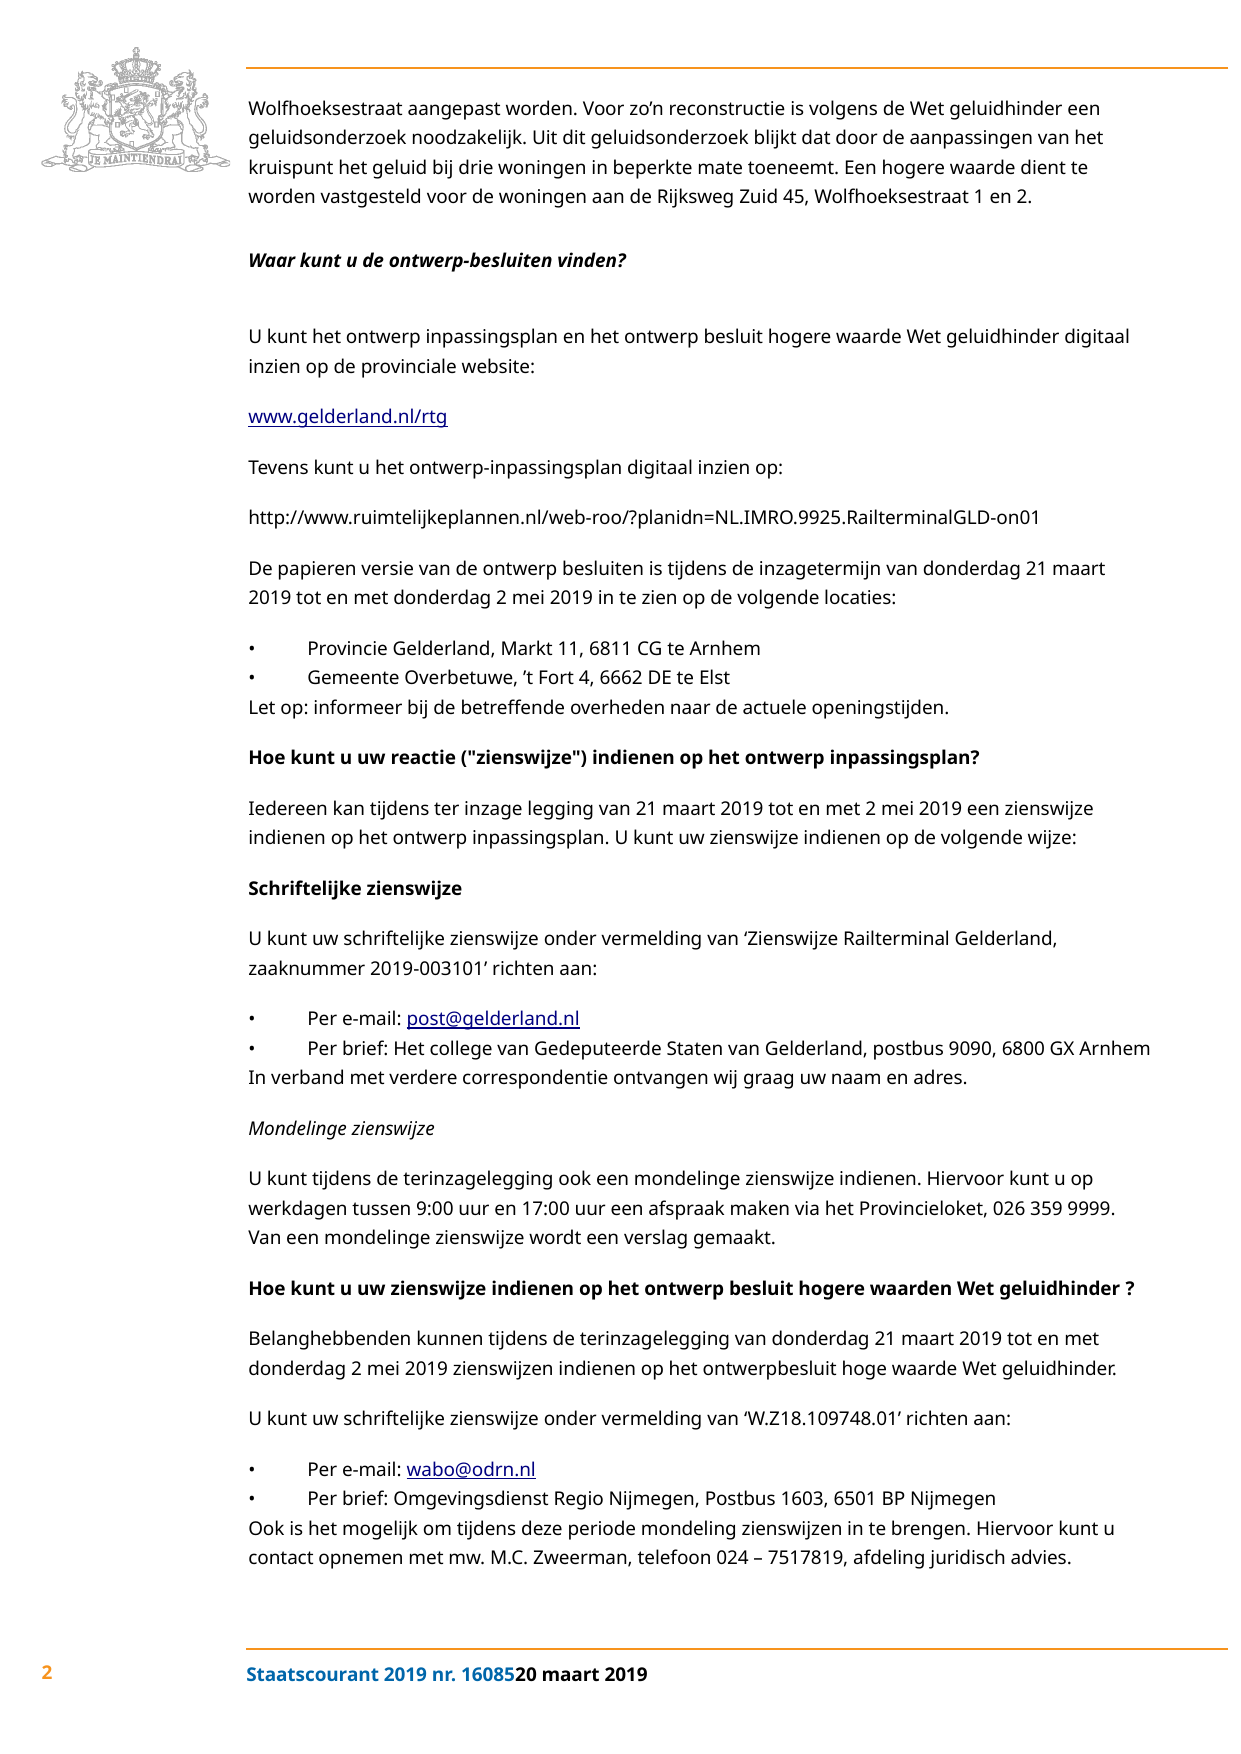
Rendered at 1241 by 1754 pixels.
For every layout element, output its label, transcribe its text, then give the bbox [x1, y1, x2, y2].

text Belanghebbenden kunnen tijdens de terinzagelegging van donderdag 21 maart 2019 tot en met donderdag 2 mei 2019 zienswijzen indienen op het ontwerpbesluit hoge waarde Wet geluidhinder. [248, 1325, 1152, 1381]
text De papieren versie van de ontwerp besluiten is tijdens de inzagetermijn van donderdag 21 maart 2019 tot en met donderdag 2 mei 2019 in te zien op de volgende locaties: [248, 555, 1152, 610]
text Wolfhoeksestraat aangepast worden. Voor zo’n reconstructie is volgens de Wet geluidhinder een geluidsonderzoek noodzakelijk. Uit dit geluidsonderzoek blijkt dat door de aanpassingen van het kruispunt het geluid bij drie woningen in beperkte mate toeneemt. Een hogere waarde dient te worden vastgesteld voor de woningen aan de Rijksweg Zuid 45, Wolfhoeksestraat 1 en 2. [248, 95, 1152, 209]
list Gemeente Overbetuwe, ’t Fort 4, 6662 DE te Elst [248, 664, 1152, 690]
text Schriftelijke zienswijze [248, 875, 1152, 901]
list Per brief: Het college van Gedeputeerde Staten van Gelderland, postbus 9090, 6800 GX Arnhem [248, 1035, 1152, 1061]
text U kunt uw schriftelijke zienswijze onder vermelding van ‘Zienswijze Railterminal Gelderland, zaaknummer 2019-003101’ richten aan: [248, 925, 1152, 981]
text Let op: informeer bij de betreffende overheden naar de actuele openingstijden. [248, 694, 1152, 720]
text Ook is het mogelijk om tijdens deze periode mondeling zienswijzen in te brengen. Hiervoor kunt u contact opnemen met mw. M.C. Zweerman, telefoon 024 – 7517819, afdeling juridisch advies. [248, 1515, 1152, 1570]
text www.gelderland.nl/rtg [248, 404, 1152, 429]
text U kunt uw schriftelijke zienswijze onder vermelding van ‘W.Z18.109748.01’ richten aan: [248, 1405, 1152, 1431]
text Hoe kunt u uw zienswijze indienen op het ontwerp besluit hogere waarden Wet geluidhinder ? [248, 1275, 1152, 1301]
text Hoe kunt u uw reactie ("zienswijze") indienen op het ontwerp inpassingsplan? [248, 744, 1152, 770]
picture [41, 47, 231, 172]
list Per brief: Omgevingsdienst Regio Nijmegen, Postbus 1603, 6501 BP Nijmegen [248, 1485, 1152, 1511]
text Waar kunt u de ontwerp-besluiten vinden? [248, 247, 1152, 273]
text Tevens kunt u het ontwerp-inpassingsplan digitaal inzien op: [248, 454, 1152, 480]
list Per e-mail: wabo@odrn.nl [248, 1456, 1152, 1481]
text U kunt tijdens de terinzagelegging ook een mondelinge zienswijze indienen. Hiervoor kunt u op werkdagen tussen 9:00 uur en 17:00 uur een afspraak maken via het Provincieloket, 026 359 9999. Van een mondelinge zienswijze wordt een verslag gemaakt. [248, 1165, 1152, 1250]
list Per e-mail: post@gelderland.nl [248, 1005, 1152, 1031]
text In verband met verdere correspondentie ontvangen wij graag uw naam en adres. [248, 1064, 1152, 1090]
text Iedereen kan tijdens ter inzage legging van 21 maart 2019 tot en met 2 mei 2019 een zienswijze indienen op het ontwerp inpassingsplan. U kunt uw zienswijze indienen op de volgende wijze: [248, 795, 1152, 850]
text U kunt het ontwerp inpassingsplan en het ontwerp besluit hogere waarde Wet geluidhinder digitaal inzien op de provinciale website: [248, 324, 1152, 379]
list Provincie Gelderland, Markt 11, 6811 CG te Arnhem [248, 635, 1152, 661]
text http://www.ruimtelijkeplannen.nl/web-roo/?planidn=NL.IMRO.9925.RailterminalGLD-on01 [248, 504, 1152, 530]
text Mondelinge zienswijze [248, 1115, 1152, 1141]
